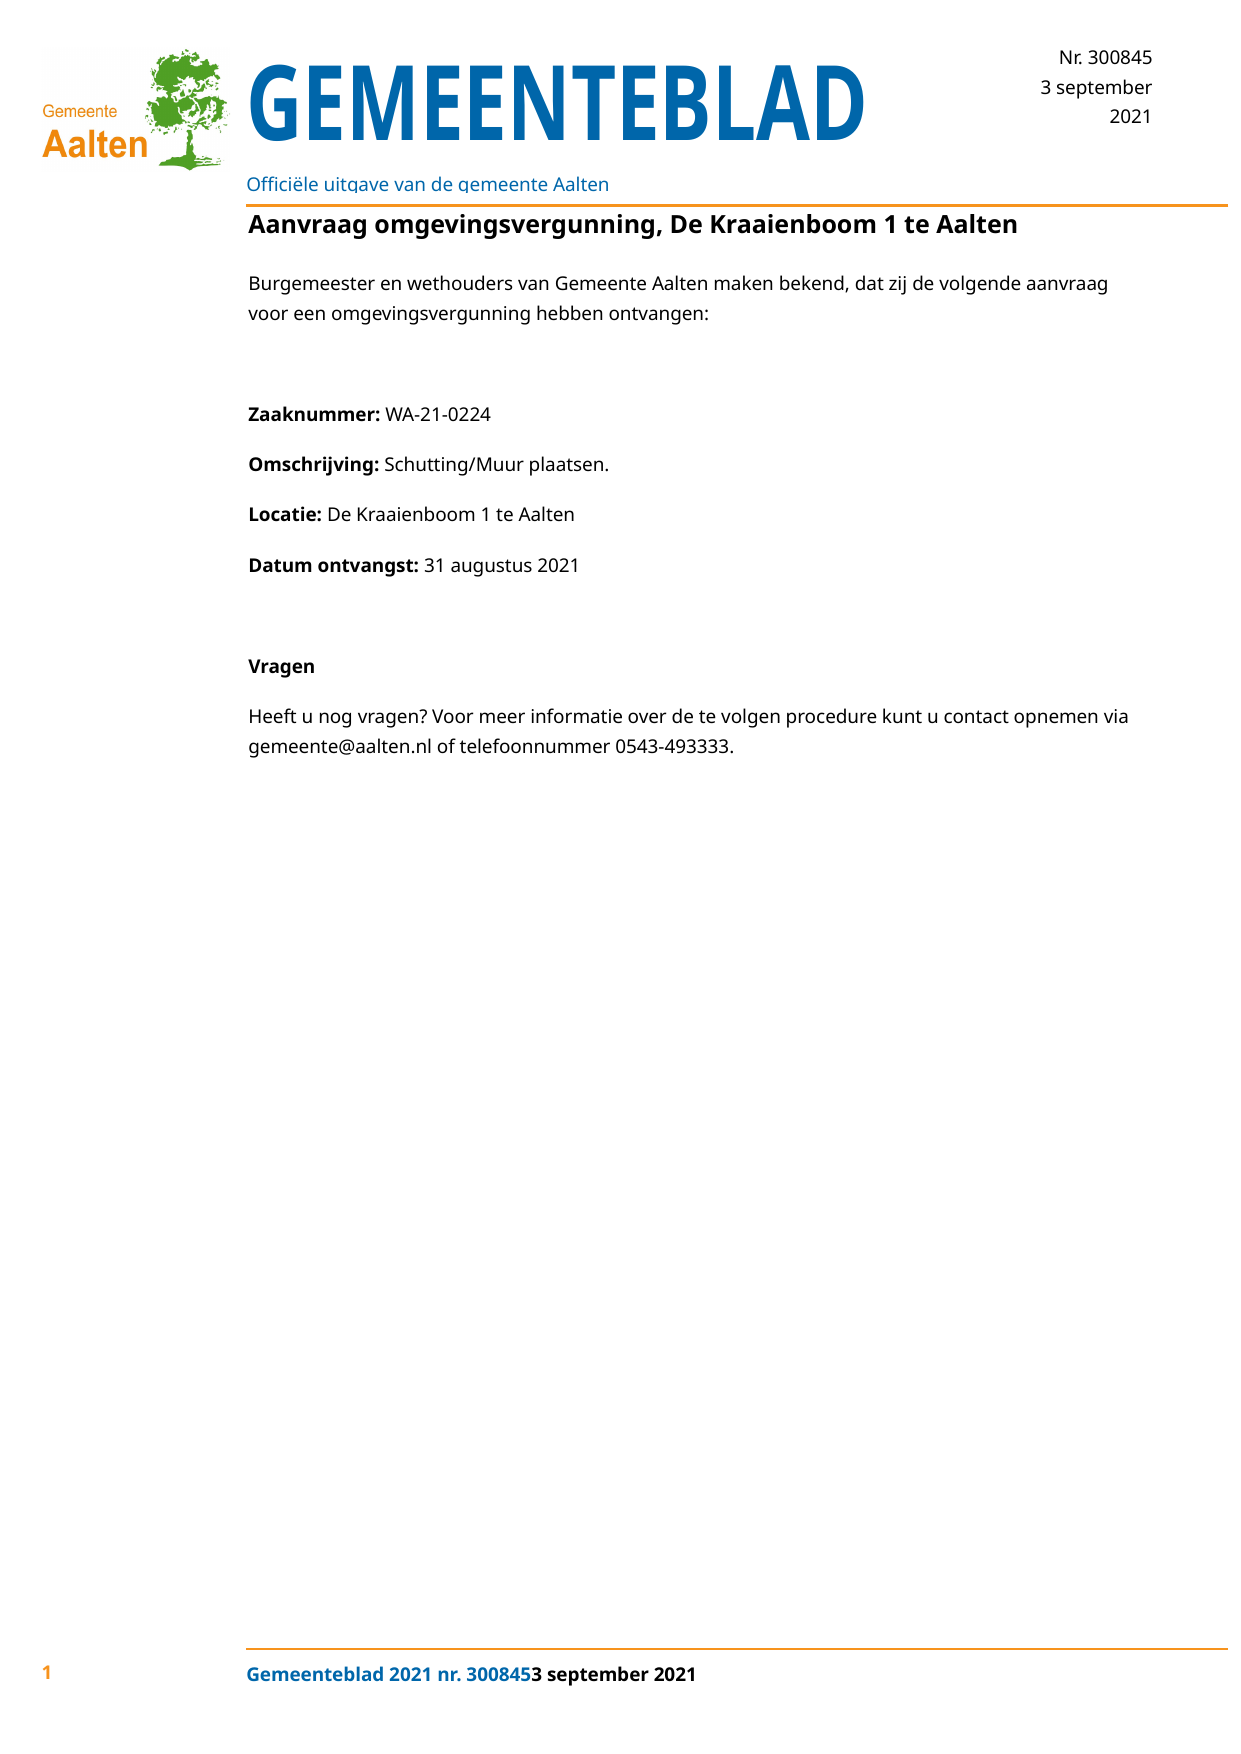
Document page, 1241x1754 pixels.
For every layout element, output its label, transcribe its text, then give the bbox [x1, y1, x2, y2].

text Locatie: De Kraaienboom 1 te Aalten [248, 502, 1152, 527]
text Heeft u nog vragen? Voor meer informatie over de te volgen procedure kunt u contact opnemen via gemeente@aalten.nl of telefoonnummer 0543-493333. [248, 703, 1152, 758]
text Aanvraag omgevingsvergunning, De Kraaienboom 1 te Aalten [248, 207, 1152, 241]
picture [41, 47, 231, 172]
text Vragen [248, 653, 1152, 678]
text Omschrijving: Schutting/Muur plaatsen. [248, 451, 1152, 477]
text Zaaknummer: WA-21-0224 [248, 401, 1152, 426]
text Burgemeester en wethouders van Gemeente Aalten maken bekend, dat zij de volgende aanvraag voor een omgevingsvergunning hebben ontvangen: [248, 270, 1152, 326]
text Datum ontvangst: 31 augustus 2021 [248, 552, 1152, 578]
